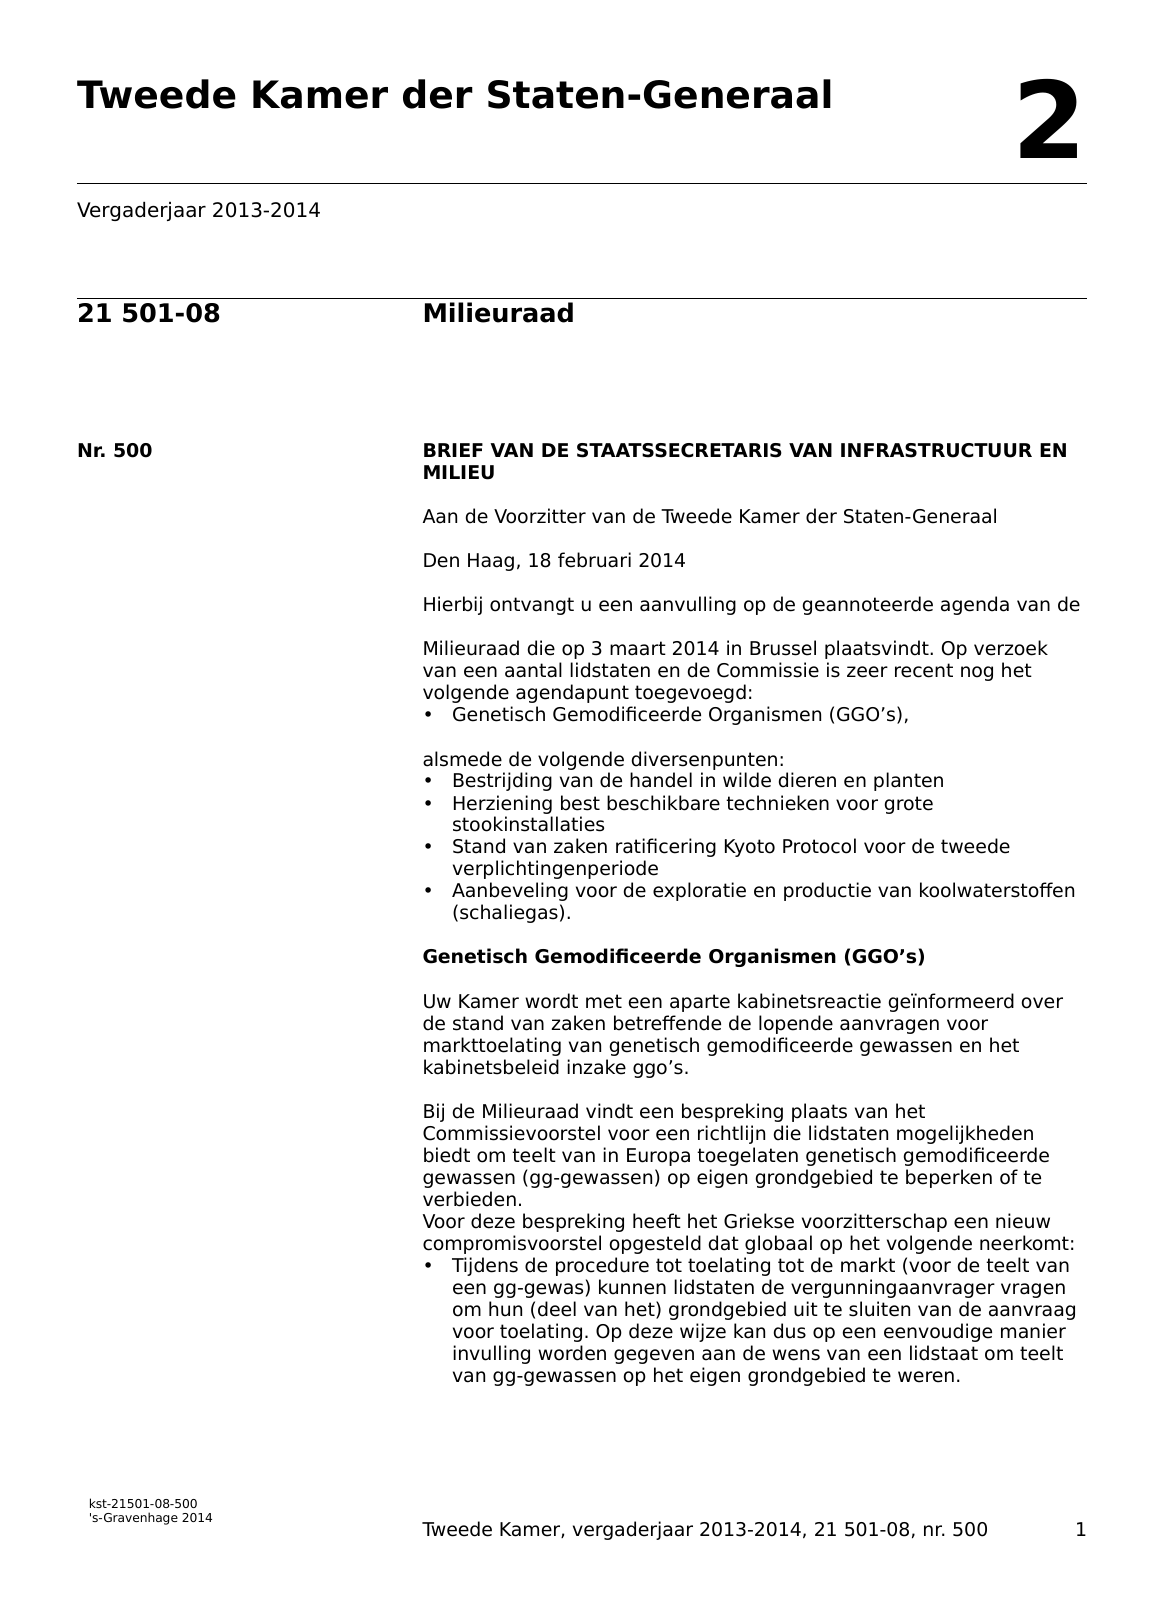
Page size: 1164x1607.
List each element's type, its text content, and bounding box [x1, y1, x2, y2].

subtitle Genetisch Gemodificeerde Organismen (GGO’s) [422, 946, 1087, 968]
text Uw Kamer wordt met een aparte kabinetsreactie geïnformeerd over de stand van zaken betreffende de lopende aanvragen voor markttoelating van genetisch gemodificeerde gewassen en het kabinetsbeleid inzake ggo’s. [422, 991, 1087, 1078]
text Aan de Voorzitter van de Tweede Kamer der Staten-Generaal [422, 506, 1087, 528]
text 's-Gravenhage 2014 [88, 1511, 323, 1525]
table_header 2 [886, 59, 1087, 183]
text kst-21501-08-500 [88, 1497, 323, 1511]
text • Genetisch Gemodificeerde Organismen (GGO’s), [422, 704, 1087, 726]
text alsmede de volgende diversenpunten: [422, 748, 1087, 770]
table_header Tweede Kamer der Staten-Generaal [77, 59, 886, 183]
text Milieuraad die op 3 maart 2014 in Brussel plaatsvindt. Op verzoek van een aantal lidstaten en de Commissie is zeer recent nog het volgende agendapunt toegevoegd: [422, 638, 1087, 704]
subtitle Nr. 500 BRIEF VAN DE STAATSSECRETARIS VAN INFRASTRUCTUUR EN MILIEU [77, 440, 1087, 484]
subtitle 21 501-08 Milieuraad [77, 299, 1087, 329]
table_cell Vergaderjaar 2013-2014 [77, 184, 1087, 298]
text • Stand van zaken ratificering Kyoto Protocol voor de tweede verplichtingenperiode [422, 836, 1087, 880]
text Voor deze bespreking heeft het Griekse voorzitterschap een nieuw compromisvoorstel opgesteld dat globaal op het volgende neerkomt: [422, 1211, 1087, 1254]
text • Tijdens de procedure tot toelating tot de markt (voor de teelt van een gg-gewas) kunnen lidstaten de vergunningaanvrager vragen om hun (deel van het) grondgebied uit te sluiten van de aanvraag voor toelating. Op deze wijze kan dus op een eenvoudige manier invulling worden gegeven aan de wens van een lidstaat om teelt van gg-gewassen op het eigen grondgebied te weren. [422, 1254, 1087, 1386]
text Den Haag, 18 februari 2014 [422, 550, 1087, 572]
text • Herziening best beschikbare technieken voor grote stookinstallaties [422, 792, 1087, 836]
text • Bestrijding van de handel in wilde dieren en planten [422, 770, 1087, 792]
text Hierbij ontvangt u een aanvulling op de geannoteerde agenda van de [422, 594, 1087, 616]
text Bij de Milieuraad vindt een bespreking plaats van het Commissievoorstel voor een richtlijn die lidstaten mogelijkheden biedt om teelt van in Europa toegelaten genetisch gemodificeerde gewassen (gg-gewassen) op eigen grondgebied te beperken of te verbieden. [422, 1101, 1087, 1211]
text • Aanbeveling voor de exploratie en productie van koolwaterstoffen (schaliegas). [422, 880, 1087, 924]
